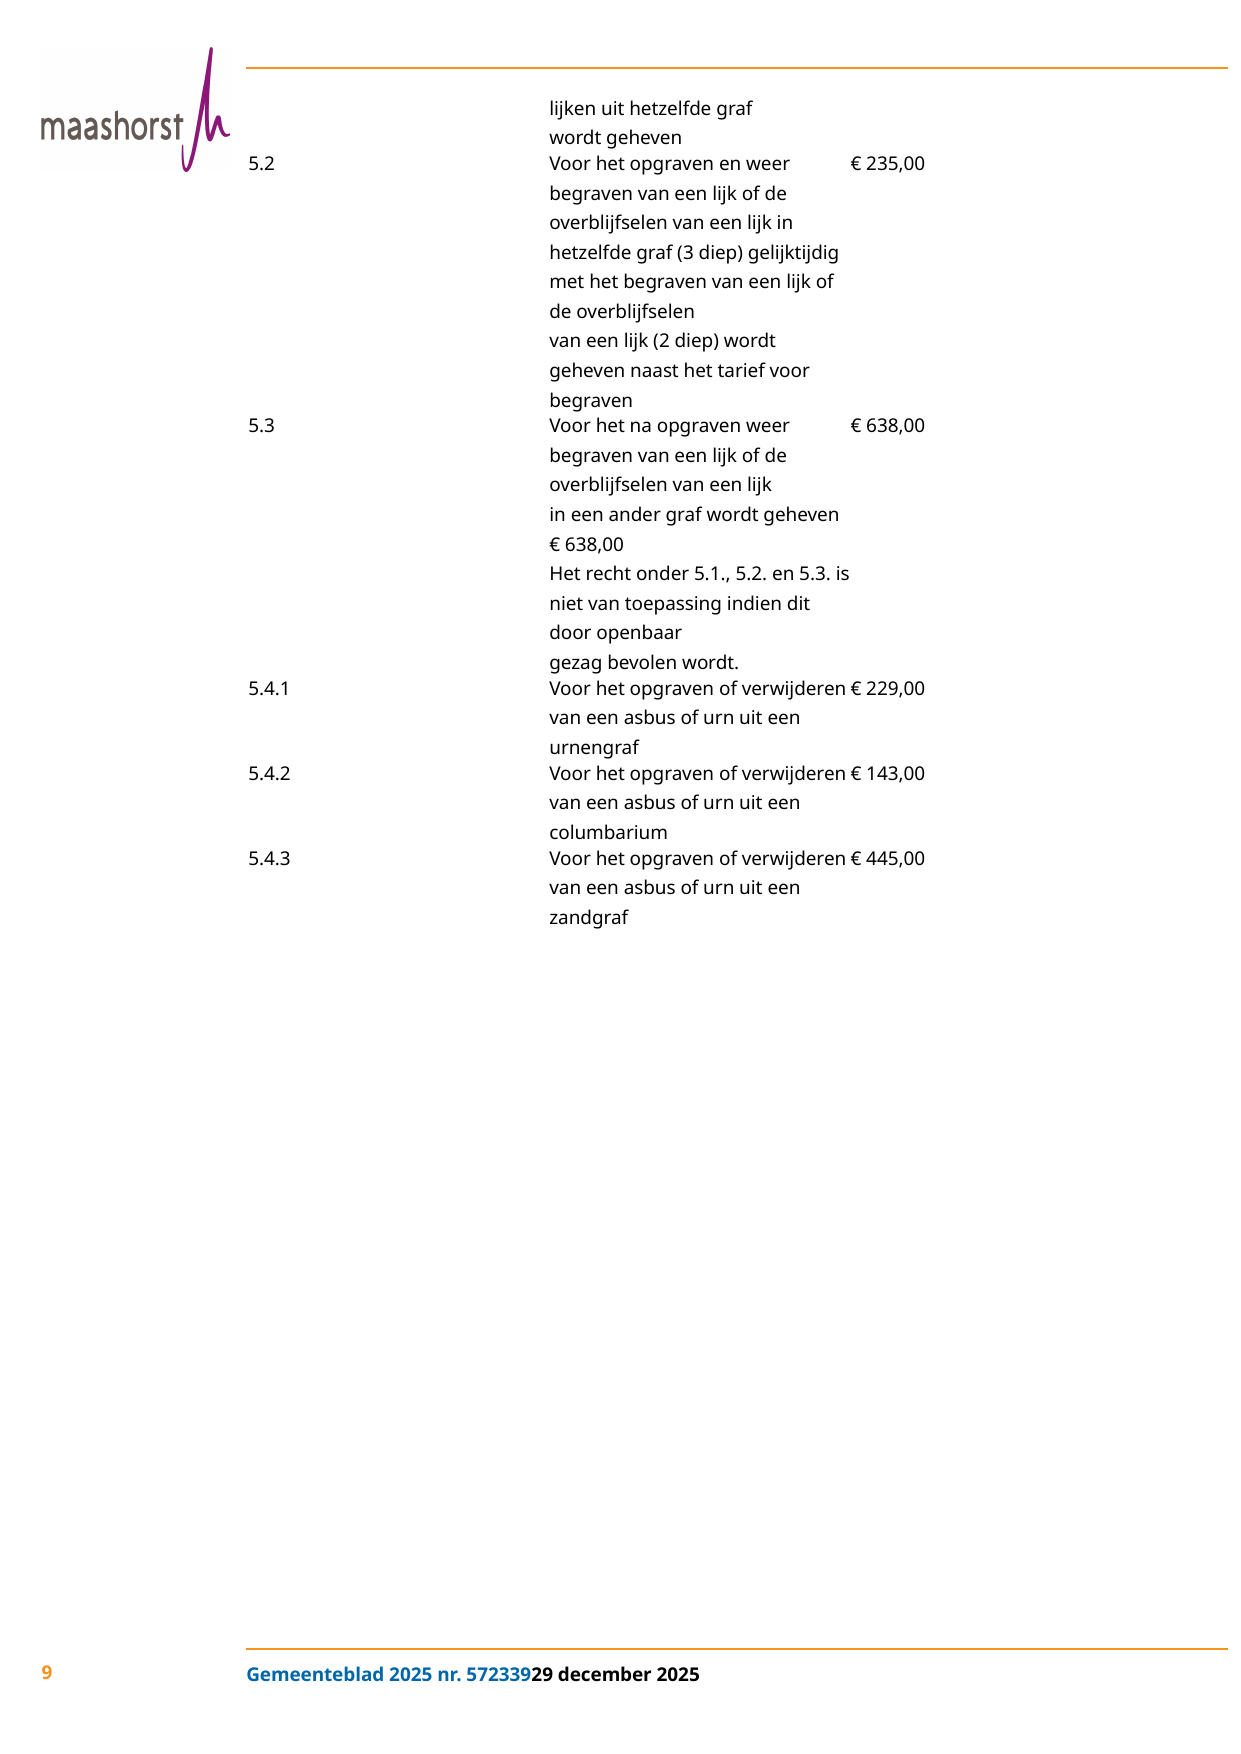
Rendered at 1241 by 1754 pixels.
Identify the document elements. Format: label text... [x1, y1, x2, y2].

table_cell € 235,00 [850, 150, 1152, 412]
table_cell 5.2 [248, 150, 549, 412]
table_cell 5.4.3 [248, 845, 549, 929]
table_cell Voor het opgraven en weer begraven van een lijk of de overblijfselen van een lijk in hetzelfde graf (3 diep) gelijktijdig met het begraven van een lijk of de overblijfselen van een lijk (2 diep) wordt geheven naast het tarief voor begraven [549, 150, 850, 412]
table_cell Voor het opgraven of verwijderen van een asbus of urn uit een columbarium [549, 760, 850, 845]
table_cell € 143,00 [850, 760, 1152, 845]
table_cell € 445,00 [850, 845, 1152, 929]
table_cell € 638,00 [850, 413, 1152, 675]
table_cell 5.4.1 [248, 675, 549, 760]
table_cell 5.4.2 [248, 760, 549, 845]
table_cell lijken uit hetzelfde graf wordt geheven [549, 95, 850, 150]
table_cell 5.3 [248, 413, 549, 675]
table_cell [248, 95, 549, 150]
picture [41, 47, 231, 172]
table_cell Voor het opgraven of verwijderen van een asbus of urn uit een urnengraf [549, 675, 850, 760]
table_cell Voor het opgraven of verwijderen van een asbus of urn uit een zandgraf [549, 845, 850, 929]
table_cell Voor het na opgraven weer begraven van een lijk of de overblijfselen van een lijk in een ander graf wordt geheven € 638,00 Het recht onder 5.1., 5.2. en 5.3. is niet van toepassing indien dit door openbaar gezag bevolen wordt. [549, 413, 850, 675]
table_cell [850, 95, 1152, 150]
table_cell € 229,00 [850, 675, 1152, 760]
